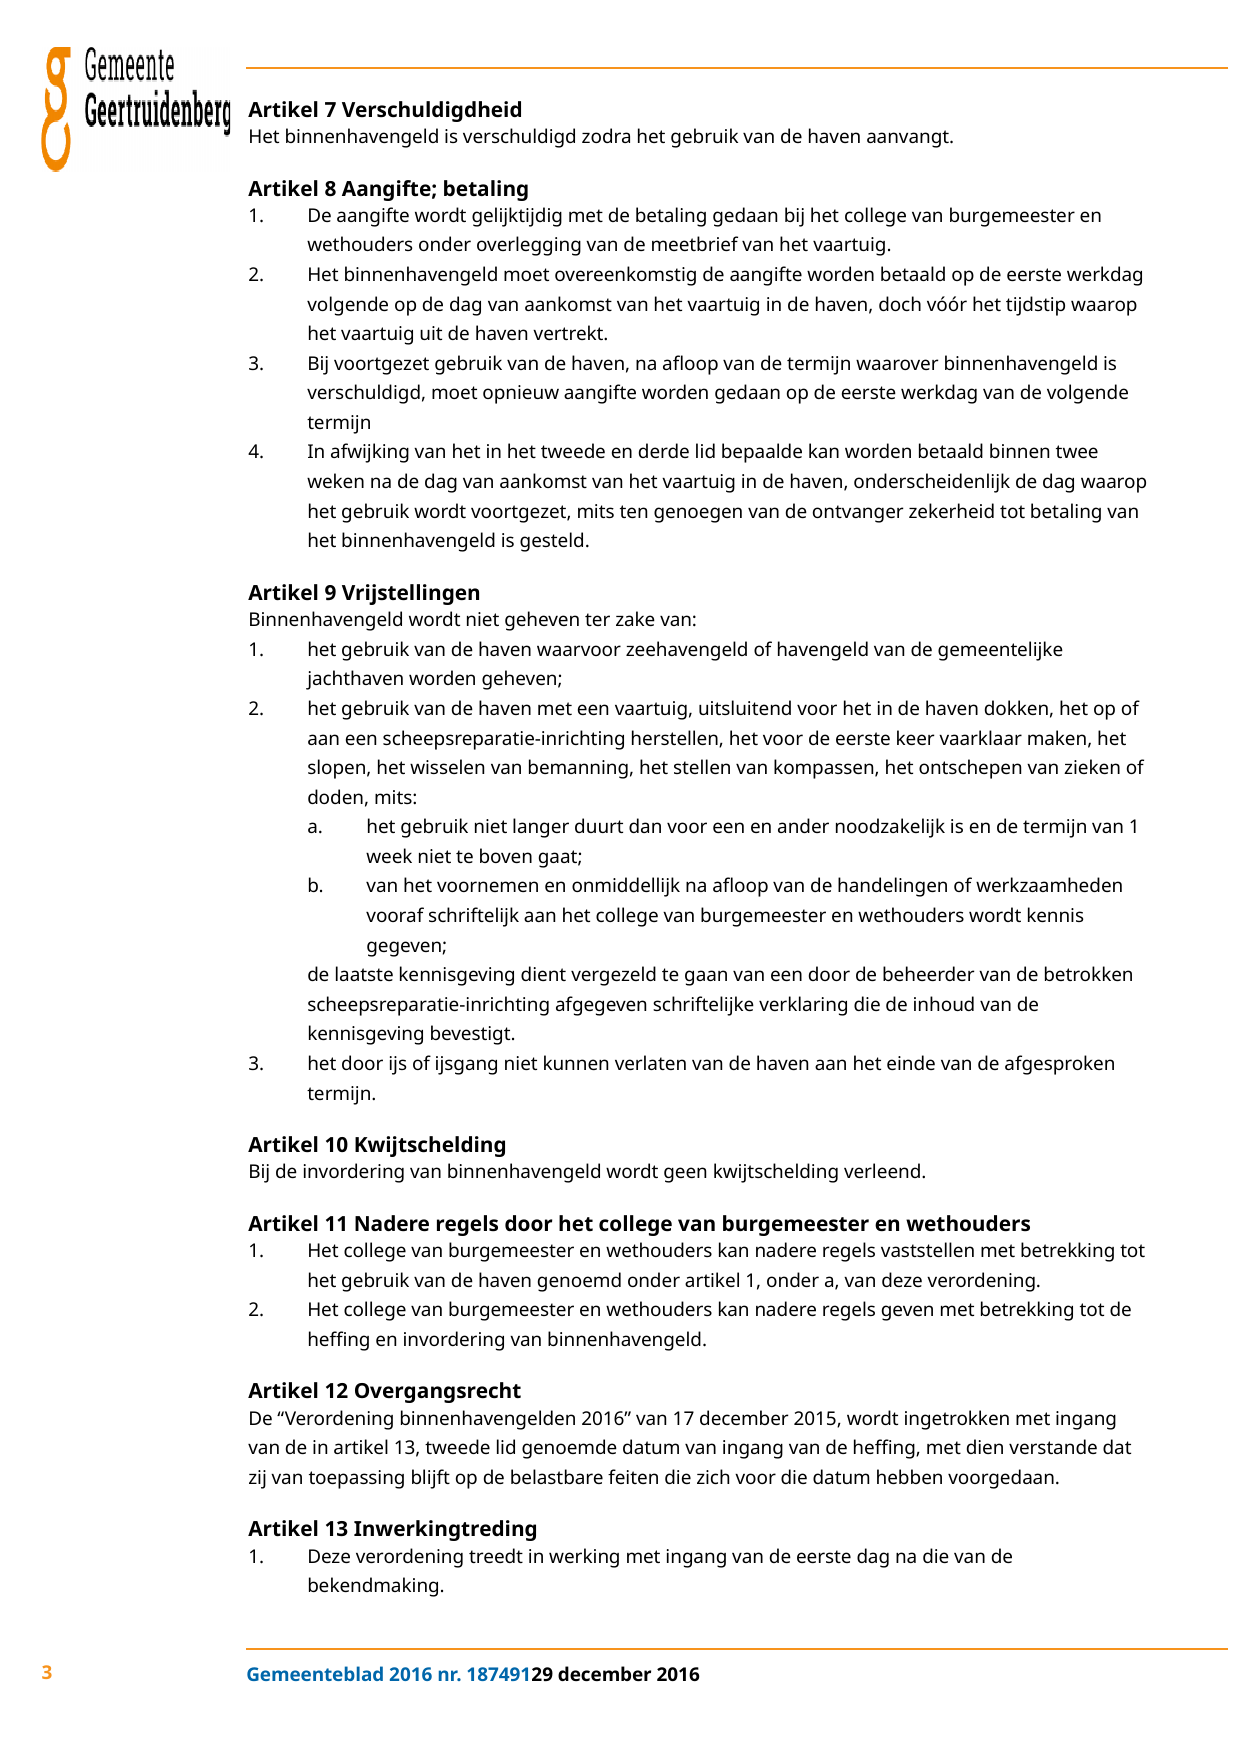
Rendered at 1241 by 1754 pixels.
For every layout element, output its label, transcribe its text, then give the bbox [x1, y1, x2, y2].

list het gebruik niet langer duurt dan voor een en ander noodzakelijk is en de termijn van 1 week niet te boven gaat; [307, 813, 1152, 869]
list het gebruik van de haven met een vaartuig, uitsluitend voor het in de haven dokken, het op of aan een scheepsreparatie-inrichting herstellen, het voor de eerste keer vaarklaar maken, het slopen, het wisselen van bemanning, het stellen van kompassen, het ontschepen van zieken of doden, mits: [248, 695, 1152, 809]
list van het voornemen en onmiddellijk na afloop van de handelingen of werkzaamheden vooraf schriftelijk aan het college van burgemeester en wethouders wordt kennis gegeven; [307, 873, 1152, 957]
text Artikel 7 Verschuldigdheid [248, 95, 1152, 123]
list De aangifte wordt gelijktijdig met de betaling gedaan bij het college van burgemeester en wethouders onder overlegging van de meetbrief van het vaartuig. [248, 202, 1152, 257]
list Het college van burgemeester en wethouders kan nadere regels geven met betrekking tot de heffing en invordering van binnenhavengeld. [248, 1297, 1152, 1352]
list het gebruik van de haven waarvoor zeehavengeld of havengeld van de gemeentelijke jachthaven worden geheven; [248, 636, 1152, 691]
picture [41, 47, 231, 172]
list Bij voortgezet gebruik van de haven, na afloop van de termijn waarover binnenhavengeld is verschuldigd, moet opnieuw aangifte worden gedaan op de eerste werkdag van de volgende termijn [248, 350, 1152, 435]
text Bij de invordering van binnenhavengeld wordt geen kwijtschelding verleend. [248, 1158, 1152, 1184]
list de laatste kennisgeving dient vergezeld te gaan van een door de beheerder van de betrokken scheepsreparatie-inrichting afgegeven schriftelijke verklaring die de inhoud van de kennisgeving bevestigt. [248, 961, 1152, 1046]
text Het binnenhavengeld is verschuldigd zodra het gebruik van de haven aanvangt. [248, 123, 1152, 149]
list Deze verordening treedt in werking met ingang van de eerste dag na die van de bekendmaking. [248, 1543, 1152, 1598]
text Artikel 11 Nadere regels door het college van burgemeester en wethouders [248, 1209, 1152, 1237]
text Artikel 13 Inwerkingtreding [248, 1514, 1152, 1543]
text Artikel 8 Aangifte; betaling [248, 174, 1152, 202]
text Binnenhavengeld wordt niet geheven ter zake van: [248, 606, 1152, 632]
list het door ijs of ijsgang niet kunnen verlaten van de haven aan het einde van de afgesproken termijn. [248, 1050, 1152, 1105]
list Het college van burgemeester en wethouders kan nadere regels vaststellen met betrekking tot het gebruik van de haven genoemd onder artikel 1, onder a, van deze verordening. [248, 1237, 1152, 1293]
text Artikel 12 Overgangsrecht [248, 1377, 1152, 1405]
list In afwijking van het in het tweede en derde lid bepaalde kan worden betaald binnen twee weken na de dag van aankomst van het vaartuig in de haven, onderscheidenlijk de dag waarop het gebruik wordt voortgezet, mits ten genoegen van de ontvanger zekerheid tot betaling van het binnenhavengeld is gesteld. [248, 439, 1152, 553]
text De “Verordening binnenhavengelden 2016” van 17 december 2015, wordt ingetrokken met ingang van de in artikel 13, tweede lid genoemde datum van ingang van de heffing, met dien verstande dat zij van toepassing blijft op de belastbare feiten die zich voor die datum hebben voorgedaan. [248, 1405, 1152, 1490]
text Artikel 10 Kwijtschelding [248, 1130, 1152, 1158]
text Artikel 9 Vrijstellingen [248, 578, 1152, 606]
list Het binnenhavengeld moet overeenkomstig de aangifte worden betaald op de eerste werkdag volgende op de dag van aankomst van het vaartuig in de haven, doch vóór het tijdstip waarop het vaartuig uit de haven vertrekt. [248, 261, 1152, 346]
